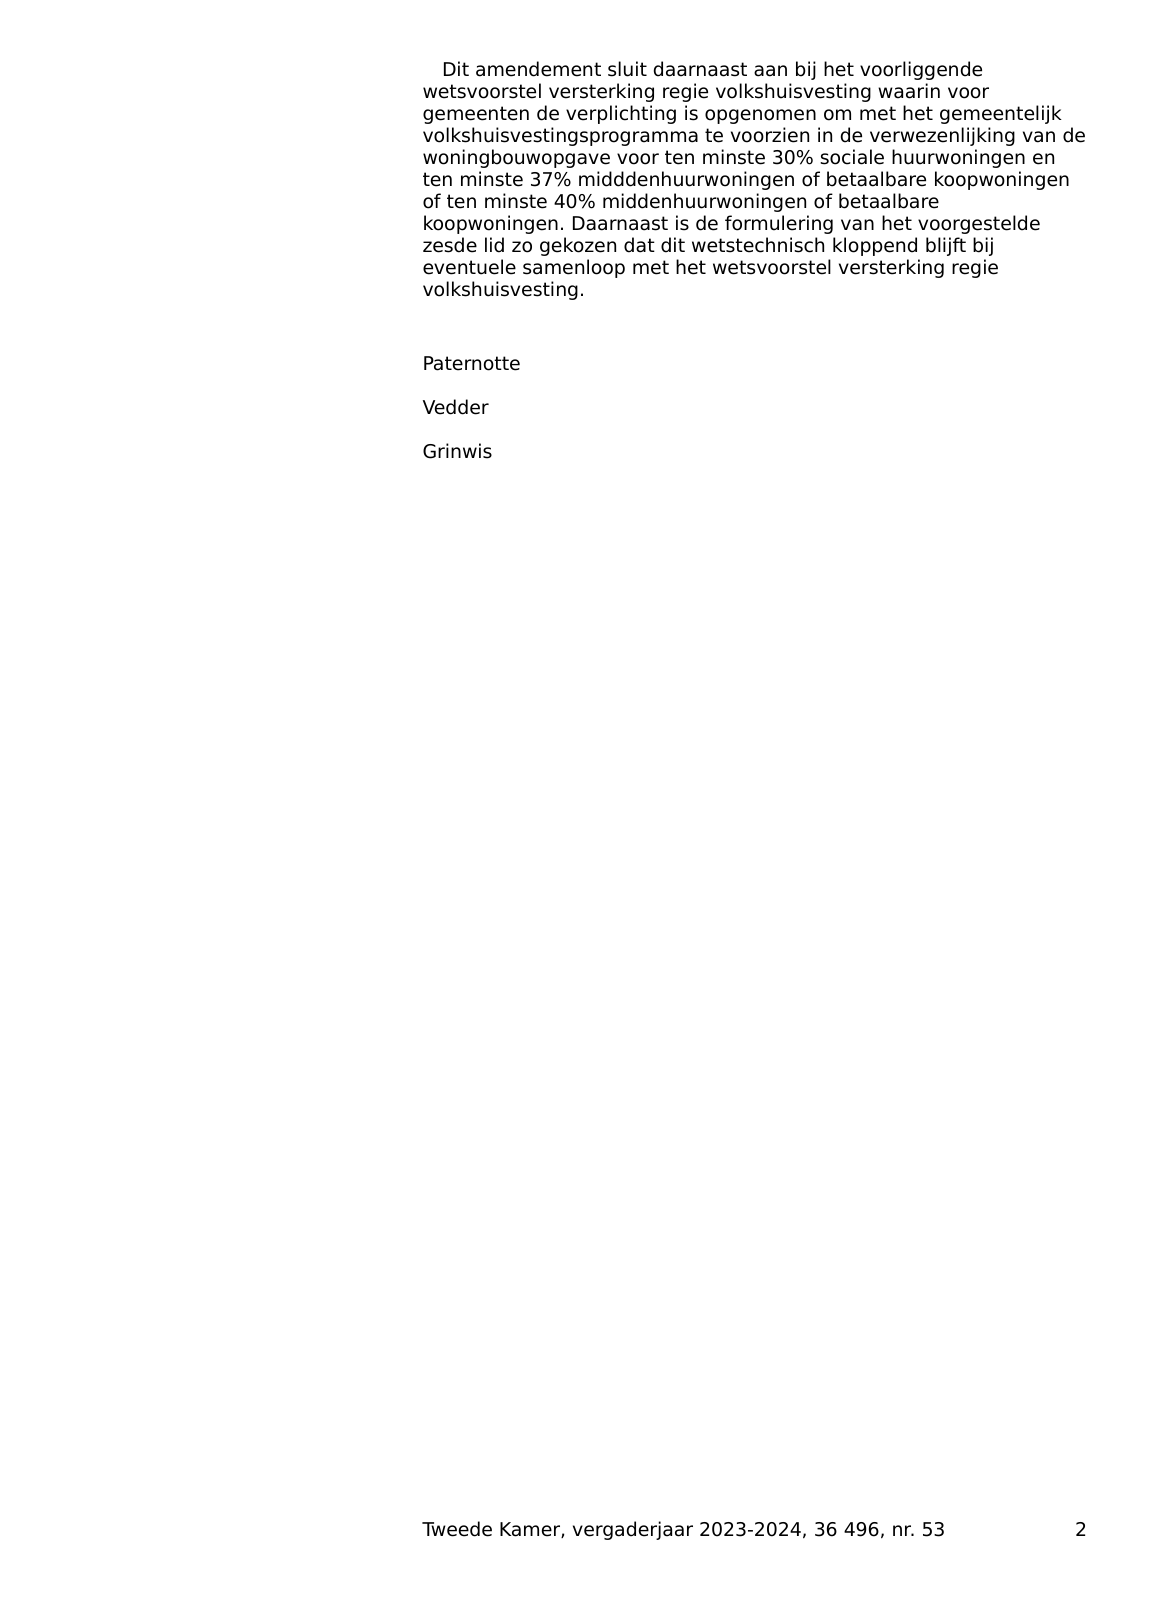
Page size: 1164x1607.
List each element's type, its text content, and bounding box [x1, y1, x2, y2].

text Paternotte Vedder Grinwis [422, 331, 1087, 463]
text Dit amendement sluit daarnaast aan bij het voorliggende wetsvoorstel versterking regie volkshuisvesting waarin voor gemeenten de verplichting is opgenomen om met het gemeentelijk volkshuisvestingsprogramma te voorzien in de verwezenlijking van de woningbouwopgave voor ten minste 30% sociale huurwoningen en ten minste 37% midddenhuurwoningen of betaalbare koopwoningen of ten minste 40% middenhuurwoningen of betaalbare koopwoningen. Daarnaast is de formulering van het voorgestelde zesde lid zo gekozen dat dit wetstechnisch kloppend blijft bij eventuele samenloop met het wetsvoorstel versterking regie volkshuisvesting. [422, 59, 1087, 301]
